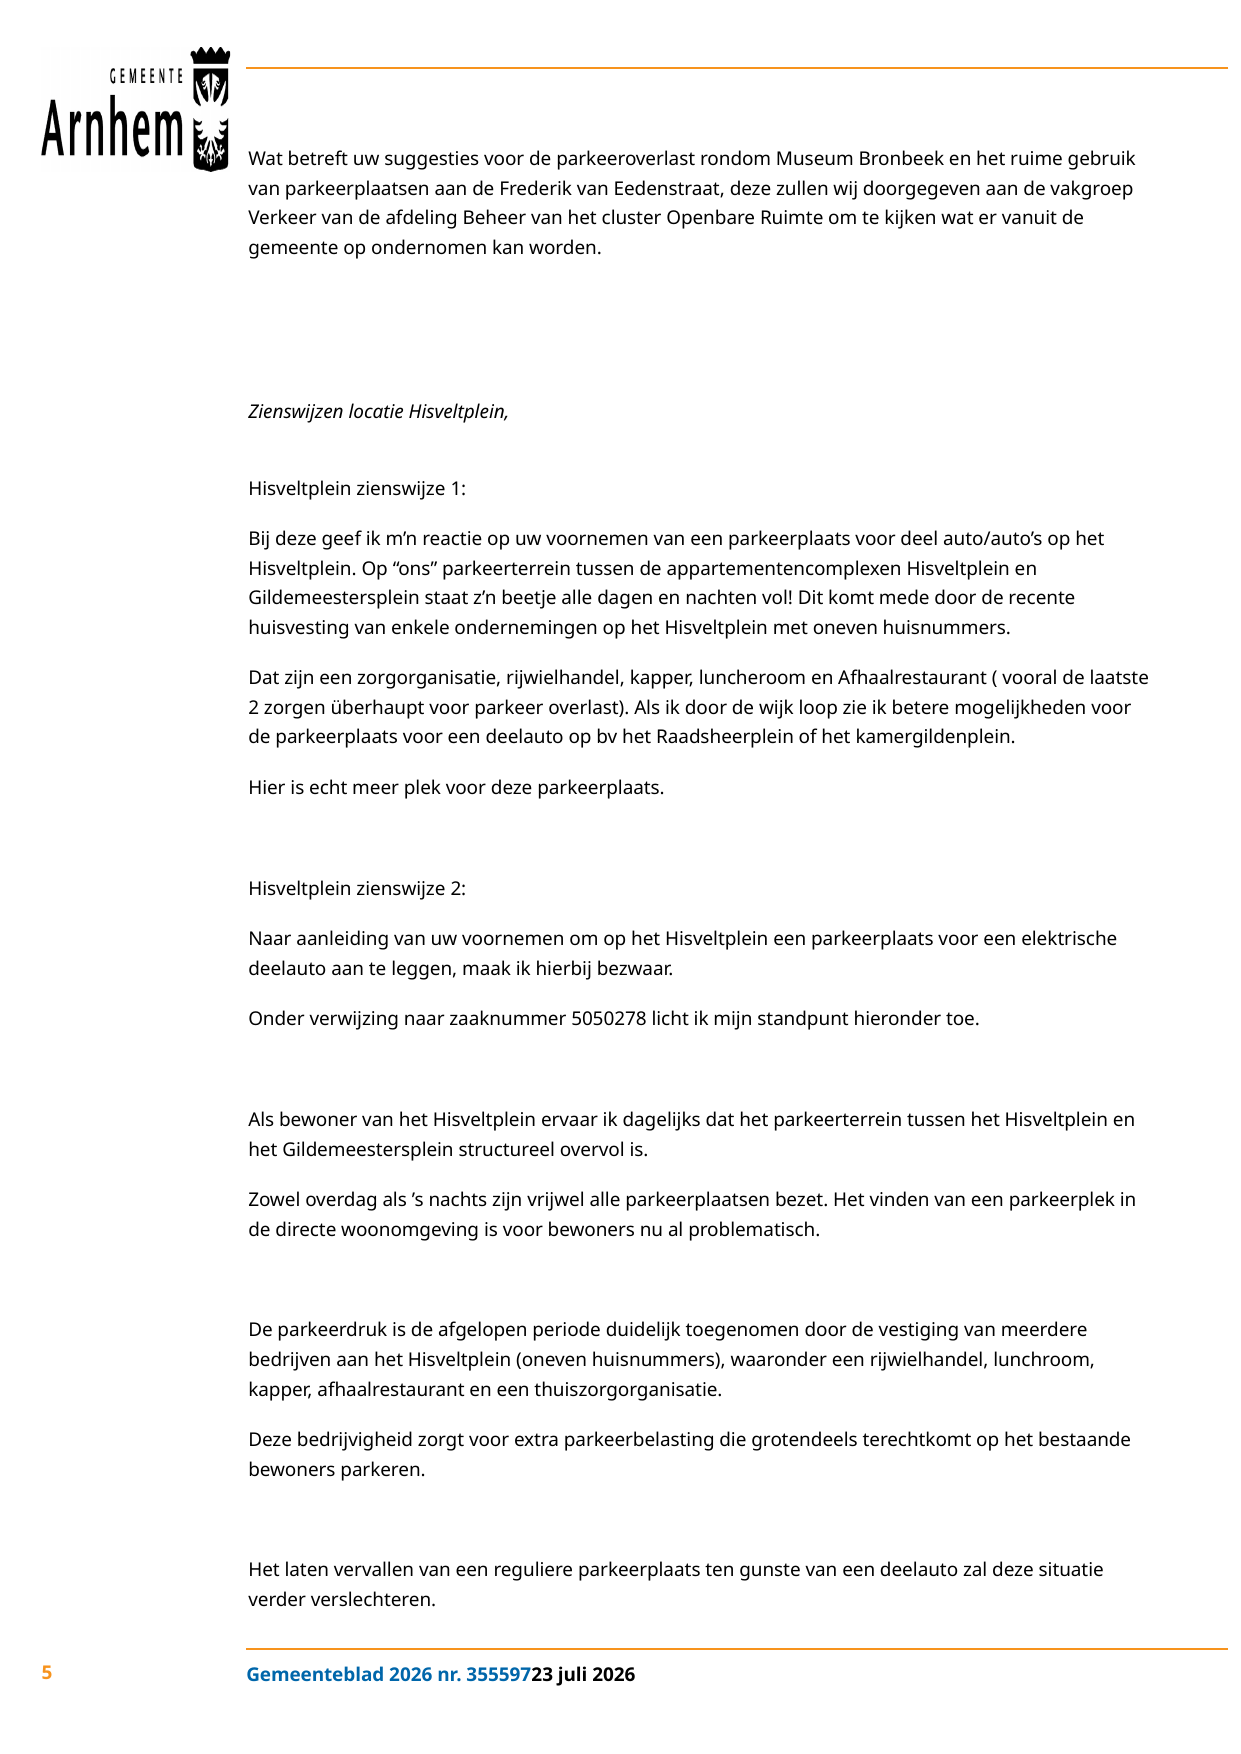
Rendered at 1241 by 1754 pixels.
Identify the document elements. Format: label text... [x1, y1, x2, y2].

text Dat zijn een zorgorganisatie, rijwielhandel, kapper, luncheroom en Afhaalrestaurant ( vooral de laatste 2 zorgen überhaupt voor parkeer overlast). Als ik door de wijk loop zie ik betere mogelijkheden voor de parkeerplaats voor een deelauto op bv het Raadsheerplein of het kamergildenplein. [248, 664, 1152, 749]
text Zowel overdag als ’s nachts zijn vrijwel alle parkeerplaatsen bezet. Het vinden van een parkeerplek in de directe woonomgeving is voor bewoners nu al problematisch. [248, 1186, 1152, 1241]
text De parkeerdruk is de afgelopen periode duidelijk toegenomen door de vestiging van meerdere bedrijven aan het Hisveltplein (oneven huisnummers), waaronder een rijwielhandel, lunchroom, kapper, afhaalrestaurant en een thuiszorgorganisatie. [248, 1317, 1152, 1401]
text Onder verwijzing naar zaaknummer 5050278 licht ik mijn standpunt hieronder toe. [248, 1005, 1152, 1031]
text Deze bedrijvigheid zorgt voor extra parkeerbelasting die grotendeels terechtkomt op het bestaande bewoners parkeren. [248, 1426, 1152, 1481]
text Het laten vervallen van een reguliere parkeerplaats ten gunste van een deelauto zal deze situatie verder verslechteren. [248, 1557, 1152, 1612]
text Hisveltplein zienswijze 2: [248, 875, 1152, 901]
text Bij deze geef ik m’n reactie op uw voornemen van een parkeerplaats voor deel auto/auto’s op het Hisveltplein. Op “ons” parkeerterrein tussen de appartementencomplexen Hisveltplein en Gildemeestersplein staat z’n beetje alle dagen en nachten vol! Dit komt mede door de recente huisvesting van enkele ondernemingen op het Hisveltplein met oneven huisnummers. [248, 525, 1152, 640]
text Zienswijzen locatie Hisveltplein, [248, 399, 1152, 424]
text Wat betreft uw suggesties voor de parkeeroverlast rondom Museum Bronbeek en het ruime gebruik van parkeerplaatsen aan de Frederik van Eedenstraat, deze zullen wij doorgegeven aan de vakgroep Verkeer van de afdeling Beheer van het cluster Openbare Ruimte om te kijken wat er vanuit de gemeente op ondernomen kan worden. [248, 145, 1152, 260]
text Naar aanleiding van uw voornemen om op het Hisveltplein een parkeerplaats voor een elektrische deelauto aan te leggen, maak ik hierbij bezwaar. [248, 925, 1152, 981]
picture [41, 47, 231, 172]
text Als bewoner van het Hisveltplein ervaar ik dagelijks dat het parkeerterrein tussen het Hisveltplein en het Gildemeestersplein structureel overvol is. [248, 1106, 1152, 1161]
text Hier is echt meer plek voor deze parkeerplaats. [248, 774, 1152, 800]
text Hisveltplein zienswijze 1: [248, 475, 1152, 501]
